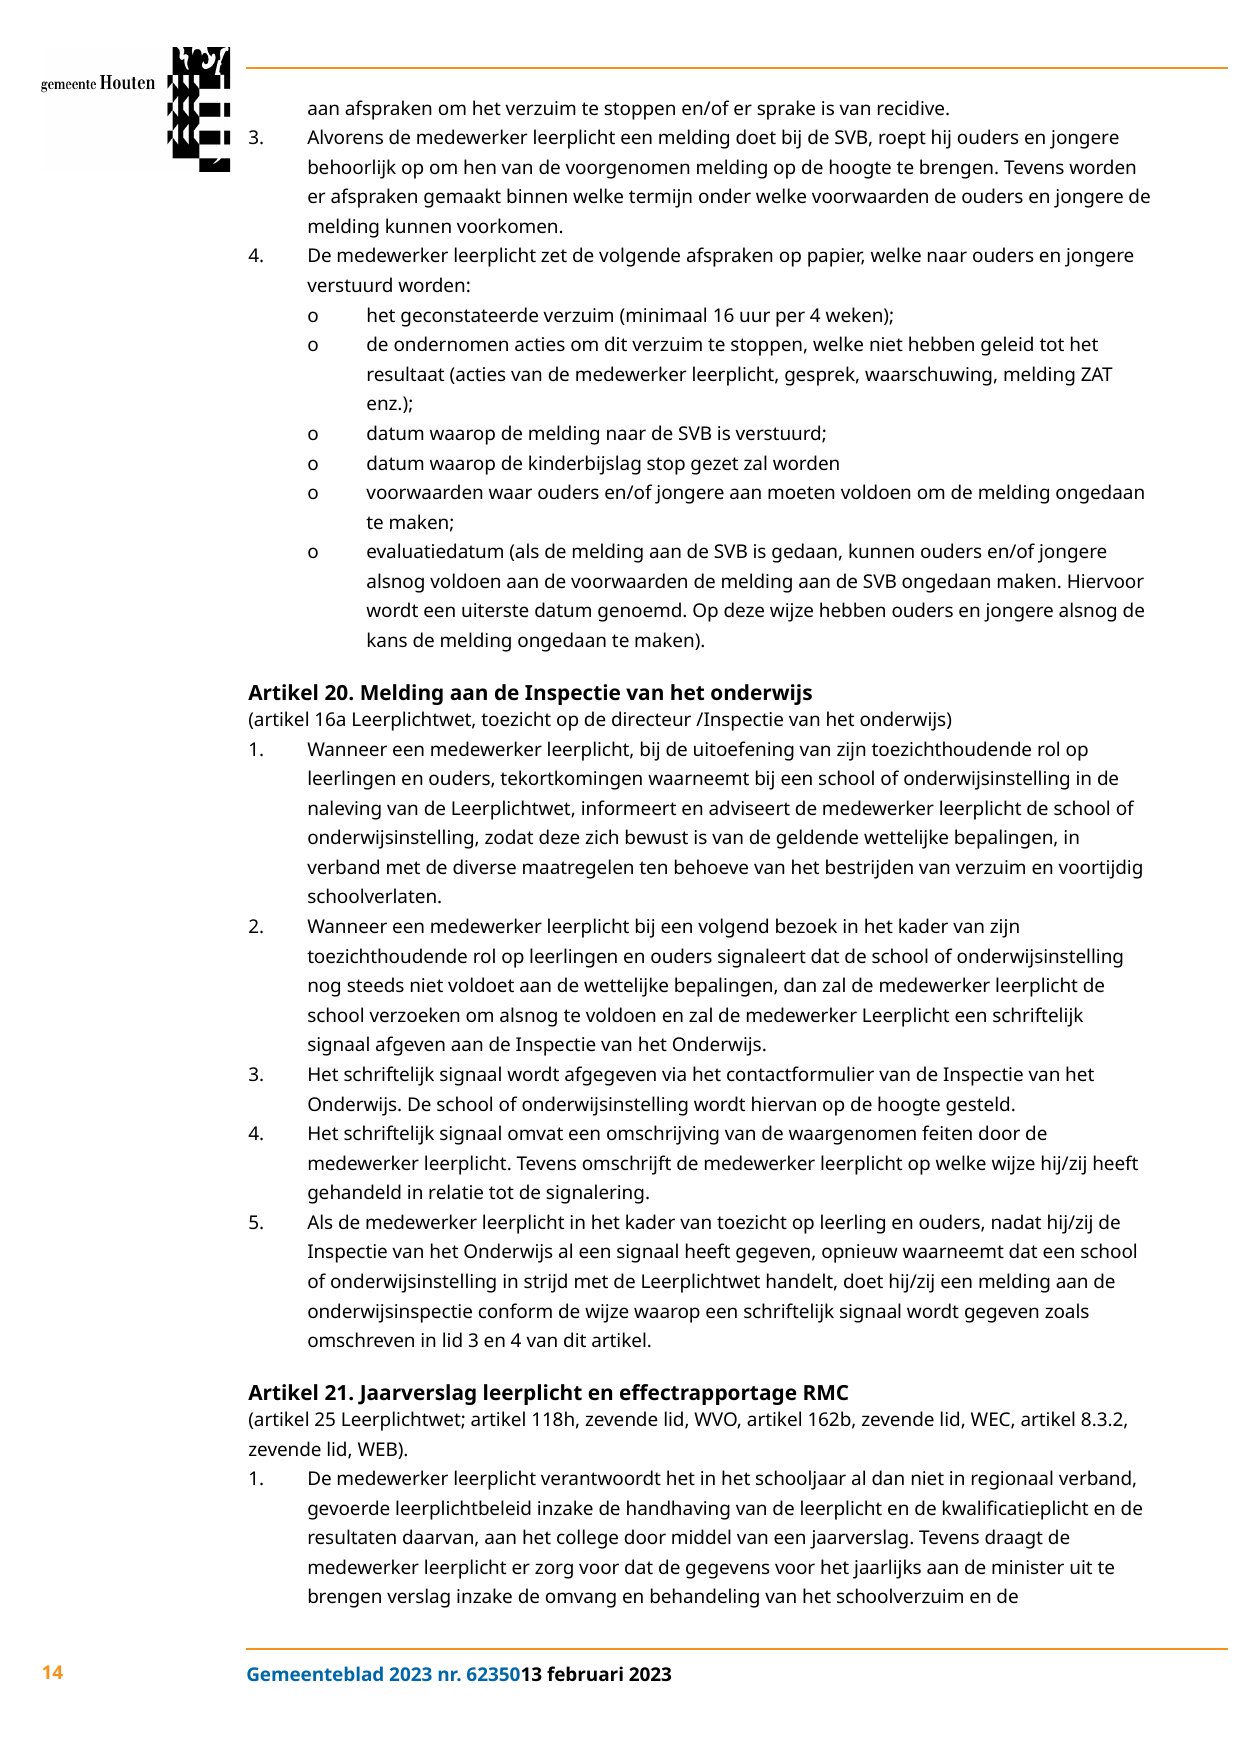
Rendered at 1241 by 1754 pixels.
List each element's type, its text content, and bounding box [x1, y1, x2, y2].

picture [41, 47, 231, 172]
list voorwaarden waar ouders en/of jongere aan moeten voldoen om de melding ongedaan te maken; [307, 479, 1152, 535]
list Wanneer een medewerker leerplicht bij een volgend bezoek in het kader van zijn toezichthoudende rol op leerlingen en ouders signaleert dat de school of onderwijsinstelling nog steeds niet voldoet aan de wettelijke bepalingen, dan zal de medewerker leerplicht de school verzoeken om alsnog te voldoen en zal de medewerker Leerplicht een schriftelijk signaal afgeven aan de Inspectie van het Onderwijs. [248, 913, 1152, 1057]
list evaluatiedatum (als de melding aan de SVB is gedaan, kunnen ouders en/of jongere alsnog voldoen aan de voorwaarden de melding aan de SVB ongedaan maken. Hiervoor wordt een uiterste datum genoemd. Op deze wijze hebben ouders en jongere alsnog de kans de melding ongedaan te maken). [307, 538, 1152, 653]
list datum waarop de melding naar de SVB is verstuurd; [307, 420, 1152, 446]
list aan afspraken om het verzuim te stoppen en/of er sprake is van recidive. [248, 95, 1152, 121]
list Alvorens de medewerker leerplicht een melding doet bij de SVB, roept hij ouders en jongere behoorlijk op om hen van de voorgenomen melding op de hoogte te brengen. Tevens worden er afspraken gemaakt binnen welke termijn onder welke voorwaarden de ouders en jongere de melding kunnen voorkomen. [248, 124, 1152, 239]
list De medewerker leerplicht zet de volgende afspraken op papier, welke naar ouders en jongere verstuurd worden: [248, 243, 1152, 298]
list De medewerker leerplicht verantwoordt het in het schooljaar al dan niet in regionaal verband, gevoerde leerplichtbeleid inzake de handhaving van de leerplicht en de kwalificatieplicht en de resultaten daarvan, aan het college door middel van een jaarverslag. Tevens draagt de medewerker leerplicht er zorg voor dat de gegevens voor het jaarlijks aan de minister uit te brengen verslag inzake de omvang en behandeling van het schoolverzuim en de [248, 1465, 1152, 1609]
list datum waarop de kinderbijslag stop gezet zal worden [307, 450, 1152, 476]
text Artikel 20. Melding aan de Inspectie van het onderwijs [248, 678, 1152, 706]
text Artikel 21. Jaarverslag leerplicht en effectrapportage RMC [248, 1378, 1152, 1406]
text (artikel 25 Leerplichtwet; artikel 118h, zevende lid, WVO, artikel 162b, zevende lid, WEC, artikel 8.3.2, zevende lid, WEB). [248, 1406, 1152, 1462]
list Wanneer een medewerker leerplicht, bij de uitoefening van zijn toezichthoudende rol op leerlingen en ouders, tekortkomingen waarneemt bij een school of onderwijsinstelling in de naleving van de Leerplichtwet, informeert en adviseert de medewerker leerplicht de school of onderwijsinstelling, zodat deze zich bewust is van de geldende wettelijke bepalingen, in verband met de diverse maatregelen ten behoeve van het bestrijden van verzuim en voortijdig schoolverlaten. [248, 736, 1152, 909]
list Het schriftelijk signaal omvat een omschrijving van de waargenomen feiten door de medewerker leerplicht. Tevens omschrijft de medewerker leerplicht op welke wijze hij/zij heeft gehandeld in relatie tot de signalering. [248, 1120, 1152, 1205]
list Het schriftelijk signaal wordt afgegeven via het contactformulier van de Inspectie van het Onderwijs. De school of onderwijsinstelling wordt hiervan op de hoogte gesteld. [248, 1061, 1152, 1116]
list het geconstateerde verzuim (minimaal 16 uur per 4 weken); [307, 302, 1152, 328]
list Als de medewerker leerplicht in het kader van toezicht op leerling en ouders, nadat hij/zij de Inspectie van het Onderwijs al een signaal heeft gegeven, opnieuw waarneemt dat een school of onderwijsinstelling in strijd met de Leerplichtwet handelt, doet hij/zij een melding aan de onderwijsinspectie conform de wijze waarop een schriftelijk signaal wordt gegeven zoals omschreven in lid 3 en 4 van dit artikel. [248, 1209, 1152, 1353]
list de ondernomen acties om dit verzuim te stoppen, welke niet hebben geleid tot het resultaat (acties van de medewerker leerplicht, gesprek, waarschuwing, melding ZAT enz.); [307, 331, 1152, 416]
text (artikel 16a Leerplichtwet, toezicht op de directeur /Inspectie van het onderwijs) [248, 706, 1152, 732]
